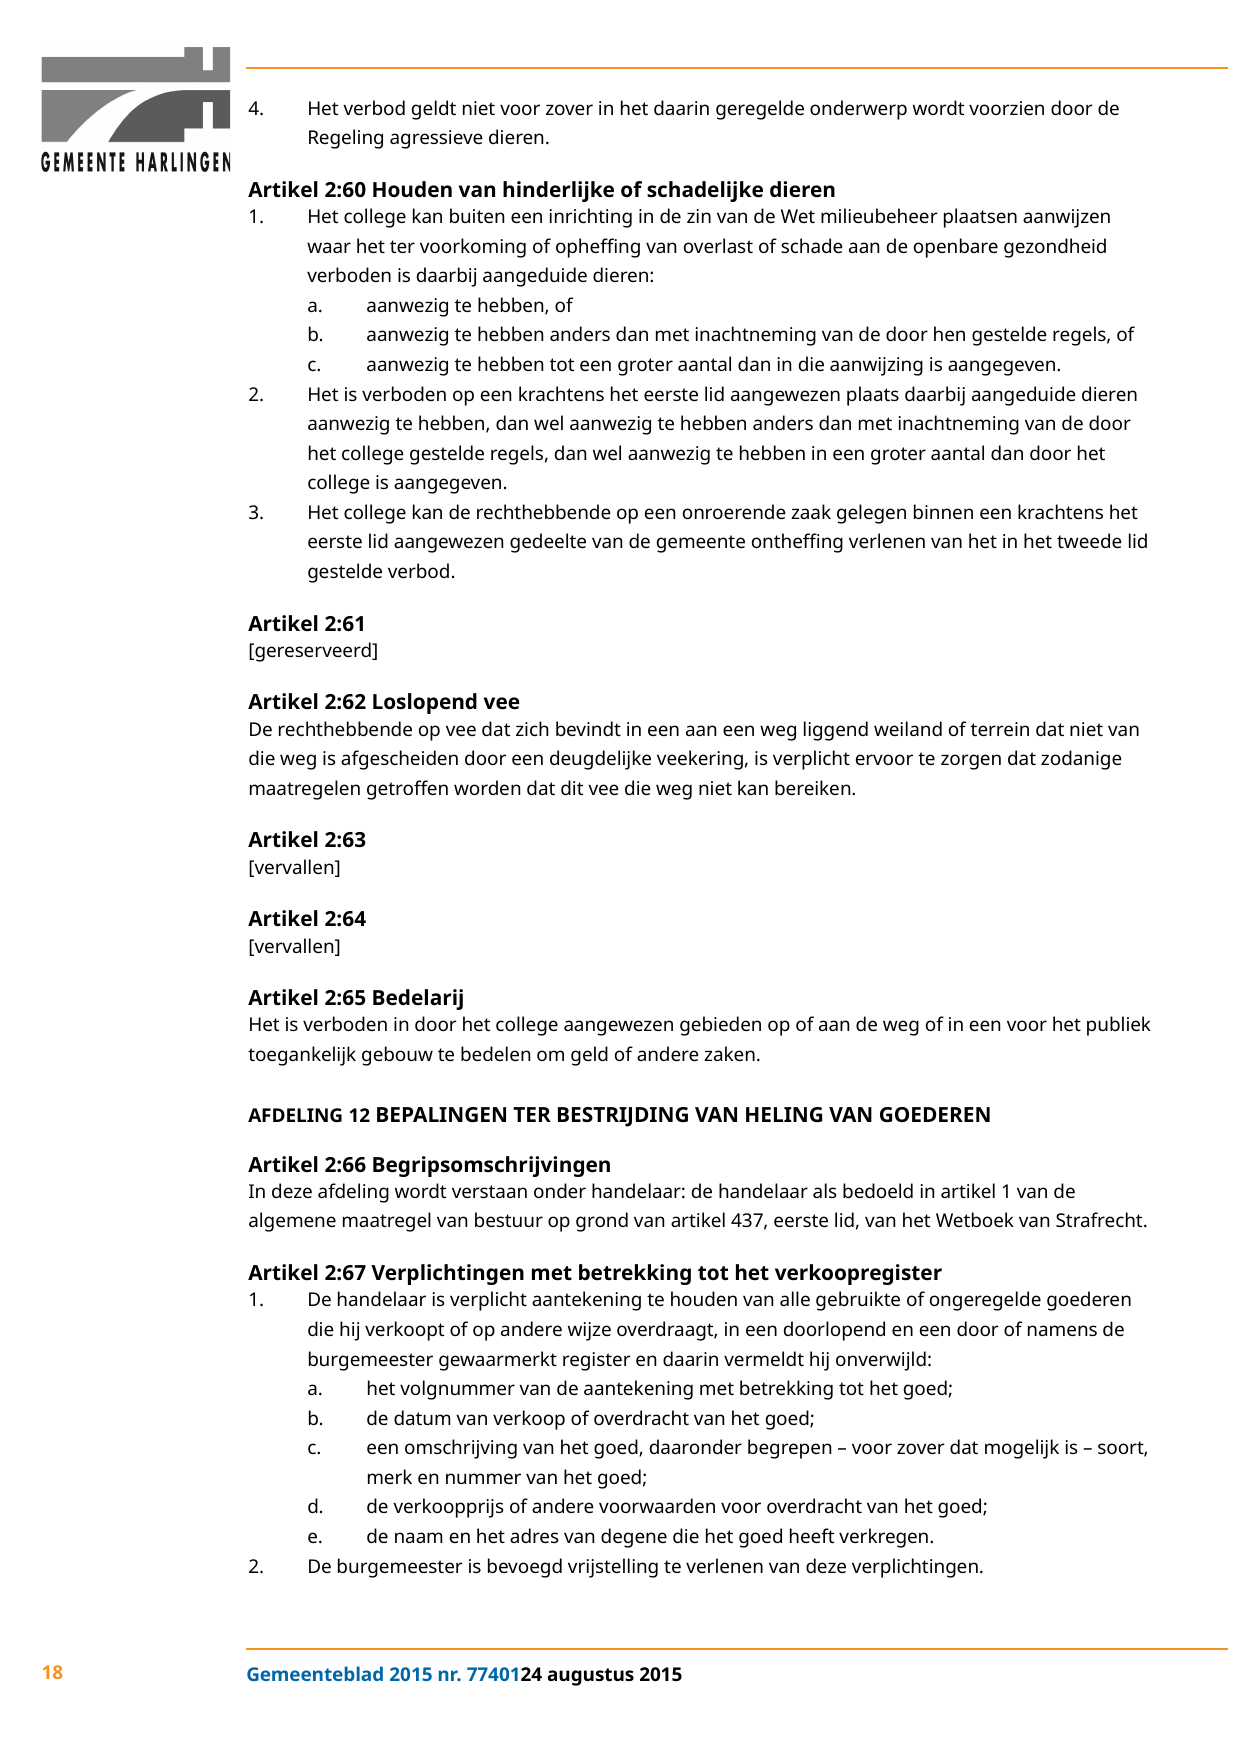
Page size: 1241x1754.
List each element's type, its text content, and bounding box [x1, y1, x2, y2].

list De handelaar is verplicht aantekening te houden van alle gebruikte of ongeregelde goederen die hij verkoopt of op andere wijze overdraagt, in een doorlopend en een door of namens de burgemeester gewaarmerkt register en daarin vermeldt hij onverwijld: [248, 1287, 1152, 1371]
text Artikel 2:62 Loslopend vee [248, 687, 1152, 716]
list Het college kan buiten een inrichting in de zin van de Wet milieubeheer plaatsen aanwijzen waar het ter voorkoming of opheffing van overlast of schade aan de openbare gezondheid verboden is daarbij aangeduide dieren: [248, 203, 1152, 288]
list Het verbod geldt niet voor zover in het daarin geregelde onderwerp wordt voorzien door de Regeling agressieve dieren. [248, 95, 1152, 150]
list De burgemeester is bevoegd vrijstelling te verlenen van deze verplichtingen. [248, 1553, 1152, 1578]
text Artikel 2:67 Verplichtingen met betrekking tot het verkoopregister [248, 1258, 1152, 1287]
text Artikel 2:66 Begripsomschrijvingen [248, 1150, 1152, 1178]
text Artikel 2:60 Houden van hinderlijke of schadelijke dieren [248, 175, 1152, 203]
list Het college kan de rechthebbende op een onroerende zaak gelegen binnen een krachtens het eerste lid aangewezen gedeelte van de gemeente ontheffing verlenen van het in het tweede lid gestelde verbod. [248, 499, 1152, 584]
text Artikel 2:65 Bedelarij [248, 983, 1152, 1012]
list de verkoopprijs of andere voorwaarden voor overdracht van het goed; [307, 1494, 1152, 1519]
text In deze afdeling wordt verstaan onder handelaar: de handelaar als bedoeld in artikel 1 van de algemene maatregel van bestuur op grond van artikel 437, eerste lid, van het Wetboek van Strafrecht. [248, 1178, 1152, 1233]
text [vervallen] [248, 854, 1152, 880]
text AFDELING 12 BEPALINGEN TER BESTRIJDING VAN HELING VAN GOEDEREN [248, 1100, 1152, 1129]
list de naam en het adres van degene die het goed heeft verkregen. [307, 1523, 1152, 1549]
list aanwezig te hebben anders dan met inachtneming van de door hen gestelde regels, of [307, 322, 1152, 347]
text Artikel 2:61 [248, 609, 1152, 637]
list de datum van verkoop of overdracht van het goed; [307, 1405, 1152, 1431]
text De rechthebbende op vee dat zich bevindt in een aan een weg liggend weiland of terrein dat niet van die weg is afgescheiden door een deugdelijke veekering, is verplicht ervoor te zorgen dat zodanige maatregelen getroffen worden dat dit vee die weg niet kan bereiken. [248, 716, 1152, 801]
list het volgnummer van de aantekening met betrekking tot het goed; [307, 1375, 1152, 1401]
picture [41, 47, 231, 172]
text Artikel 2:63 [248, 826, 1152, 854]
text [vervallen] [248, 933, 1152, 958]
text Artikel 2:64 [248, 904, 1152, 933]
text Het is verboden in door het college aangewezen gebieden op of aan de weg of in een voor het publiek toegankelijk gebouw te bedelen om geld of andere zaken. [248, 1012, 1152, 1067]
list een omschrijving van het goed, daaronder begrepen – voor zover dat mogelijk is – soort, merk en nummer van het goed; [307, 1434, 1152, 1490]
text [gereserveerd] [248, 637, 1152, 663]
list aanwezig te hebben, of [307, 292, 1152, 318]
list aanwezig te hebben tot een groter aantal dan in die aanwijzing is aangegeven. [307, 351, 1152, 377]
list Het is verboden op een krachtens het eerste lid aangewezen plaats daarbij aangeduide dieren aanwezig te hebben, dan wel aanwezig te hebben anders dan met inachtneming van de door het college gestelde regels, dan wel aanwezig te hebben in een groter aantal dan door het college is aangegeven. [248, 381, 1152, 495]
